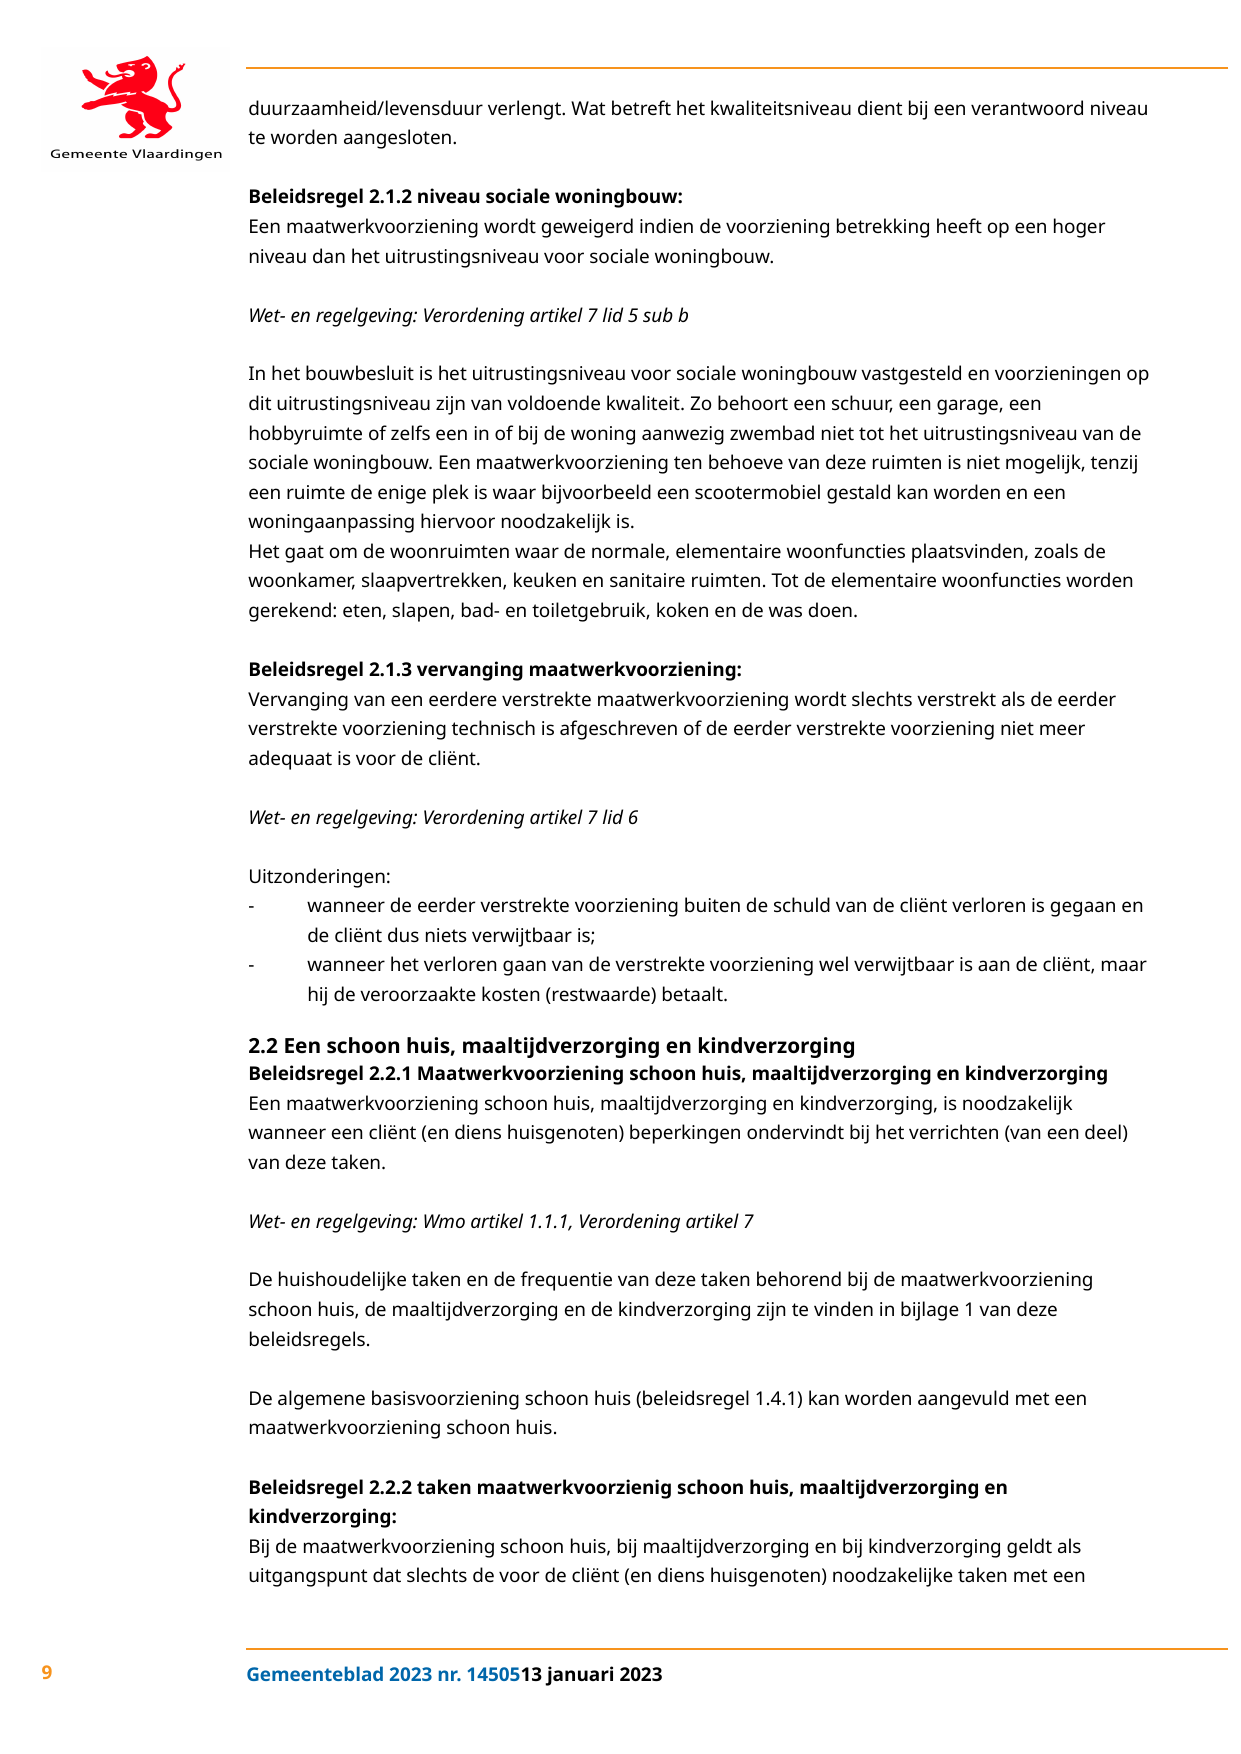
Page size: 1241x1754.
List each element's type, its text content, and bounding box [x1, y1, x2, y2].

table_header Beleidsregel 2.1.2 niveau sociale woningbouw: Een maatwerkvoorziening wordt geweigerd indien de voorziening betrekking heeft op een hoger niveau dan het uitrustingsniveau voor sociale woningbouw. Wet- en regelgeving: Verordening artikel 7 lid 5 sub b [248, 184, 1152, 328]
table_header Beleidsregel 2.1.3 vervanging maatwerkvoorziening: Vervanging van een eerdere verstrekte maatwerkvoorziening wordt slechts verstrekt als de eerder verstrekte voorziening technisch is afgeschreven of de eerder verstrekte voorziening niet meer adequaat is voor de cliënt. Wet- en regelgeving: Verordening artikel 7 lid 6 [248, 656, 1152, 830]
text Uitzonderingen: [248, 863, 1152, 889]
list wanneer de eerder verstrekte voorziening buiten de schuld van de cliënt verloren is gegaan en de cliënt dus niets verwijtbaar is; [248, 892, 1152, 948]
table_header Beleidsregel 2.2.1 Maatwerkvoorziening schoon huis, maaltijdverzorging en kindverzorging Een maatwerkvoorziening schoon huis, maaltijdverzorging en kindverzorging, is noodzakelijk wanneer een cliënt (en diens huisgenoten) beperkingen ondervindt bij het verrichten (van een deel) van deze taken. Wet- en regelgeving: Wmo artikel 1.1.1, Verordening artikel 7 [248, 1060, 1152, 1234]
text In het bouwbesluit is het uitrustingsniveau voor sociale woningbouw vastgesteld en voorzieningen op dit uitrustingsniveau zijn van voldoende kwaliteit. Zo behoort een schuur, een garage, een hobbyruimte of zelfs een in of bij de woning aanwezig zwembad niet tot het uitrustingsniveau van de sociale woningbouw. Een maatwerkvoorziening ten behoeve van deze ruimten is niet mogelijk, tenzij een ruimte de enige plek is waar bijvoorbeeld een scootermobiel gestald kan worden en een woningaanpassing hiervoor noodzakelijk is. [248, 361, 1152, 534]
list wanneer het verloren gaan van de verstrekte voorziening wel verwijtbaar is aan de cliënt, maar hij de veroorzaakte kosten (restwaarde) betaalt. [248, 952, 1152, 1007]
text De algemene basisvoorziening schoon huis (beleidsregel 1.4.1) kan worden aangevuld met een maatwerkvoorziening schoon huis. [248, 1385, 1152, 1440]
picture [41, 47, 231, 172]
table_header Beleidsregel 2.2.2 taken maatwerkvoorzienig schoon huis, maaltijdverzorging en kindverzorging: Bij de maatwerkvoorziening schoon huis, bij maaltijdverzorging en bij kindverzorging geldt als uitgangspunt dat slechts de voor de cliënt (en diens huisgenoten) noodzakelijke taken met een [248, 1474, 1152, 1588]
text duurzaamheid/levensduur verlengt. Wat betreft het kwaliteitsniveau dient bij een verantwoord niveau te worden aangesloten. [248, 95, 1152, 150]
text Het gaat om de woonruimten waar de normale, elementaire woonfuncties plaatsvinden, zoals de woonkamer, slaapvertrekken, keuken en sanitaire ruimten. Tot de elementaire woonfuncties worden gerekend: eten, slapen, bad- en toiletgebruik, koken en de was doen. [248, 538, 1152, 623]
text 2.2 Een schoon huis, maaltijdverzorging en kindverzorging [248, 1032, 1152, 1060]
text De huishoudelijke taken en de frequentie van deze taken behorend bij de maatwerkvoorziening schoon huis, de maaltijdverzorging en de kindverzorging zijn te vinden in bijlage 1 van deze beleidsregels. [248, 1267, 1152, 1352]
